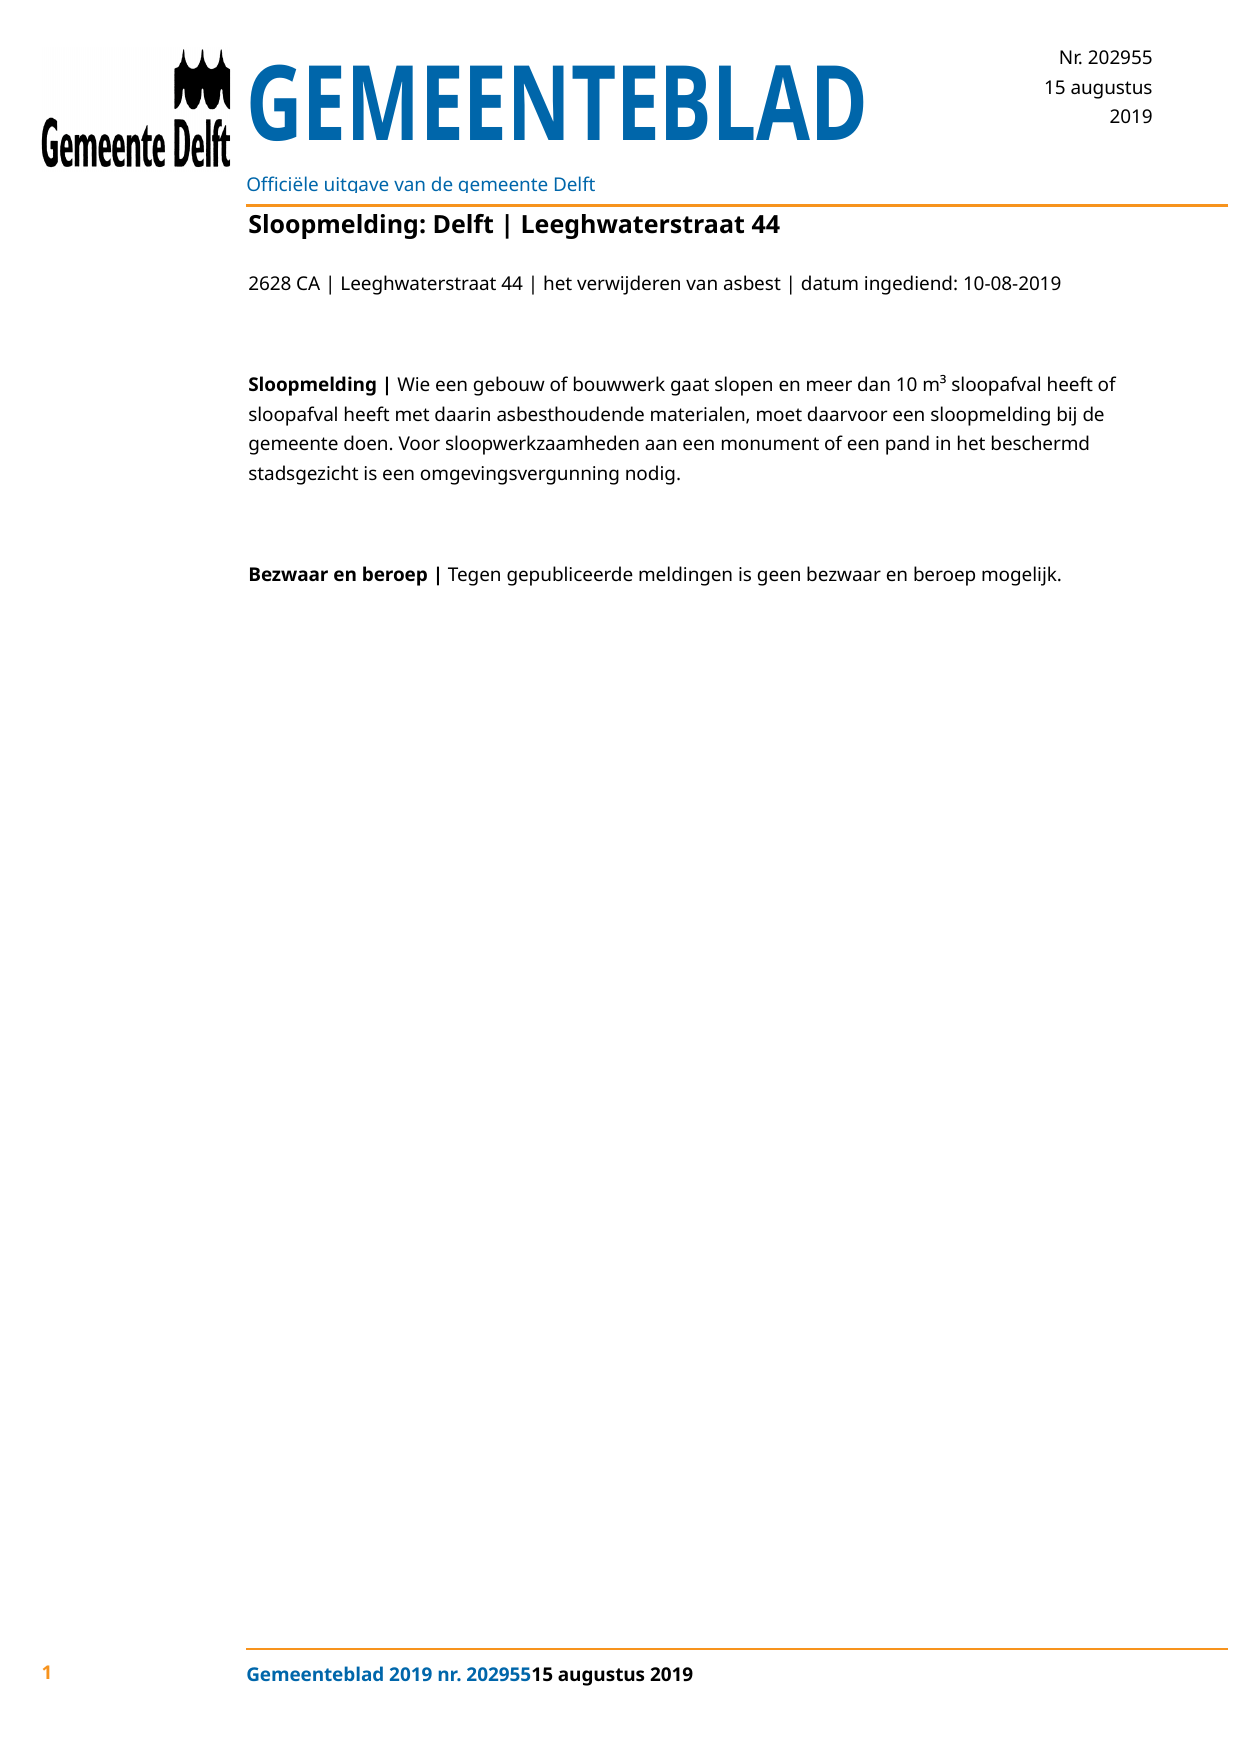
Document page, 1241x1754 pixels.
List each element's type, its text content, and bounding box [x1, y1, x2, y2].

text Sloopmelding: Delft | Leeghwaterstraat 44 [248, 207, 1152, 241]
picture [41, 47, 231, 172]
text Bezwaar en beroep | Tegen gepubliceerde meldingen is geen bezwaar en beroep mogelijk. [248, 561, 1152, 586]
text Sloopmelding | Wie een gebouw of bouwwerk gaat slopen en meer dan 10 m³ sloopafval heeft of sloopafval heeft met daarin asbesthoudende materialen, moet daarvoor een sloopmelding bij de gemeente doen. Voor sloopwerkzaamheden aan een monument of een pand in het beschermd stadsgezicht is een omgevingsvergunning nodig. [248, 371, 1152, 486]
text 2628 CA | Leeghwaterstraat 44 | het verwijderen van asbest | datum ingediend: 10-08-2019 [248, 270, 1152, 296]
